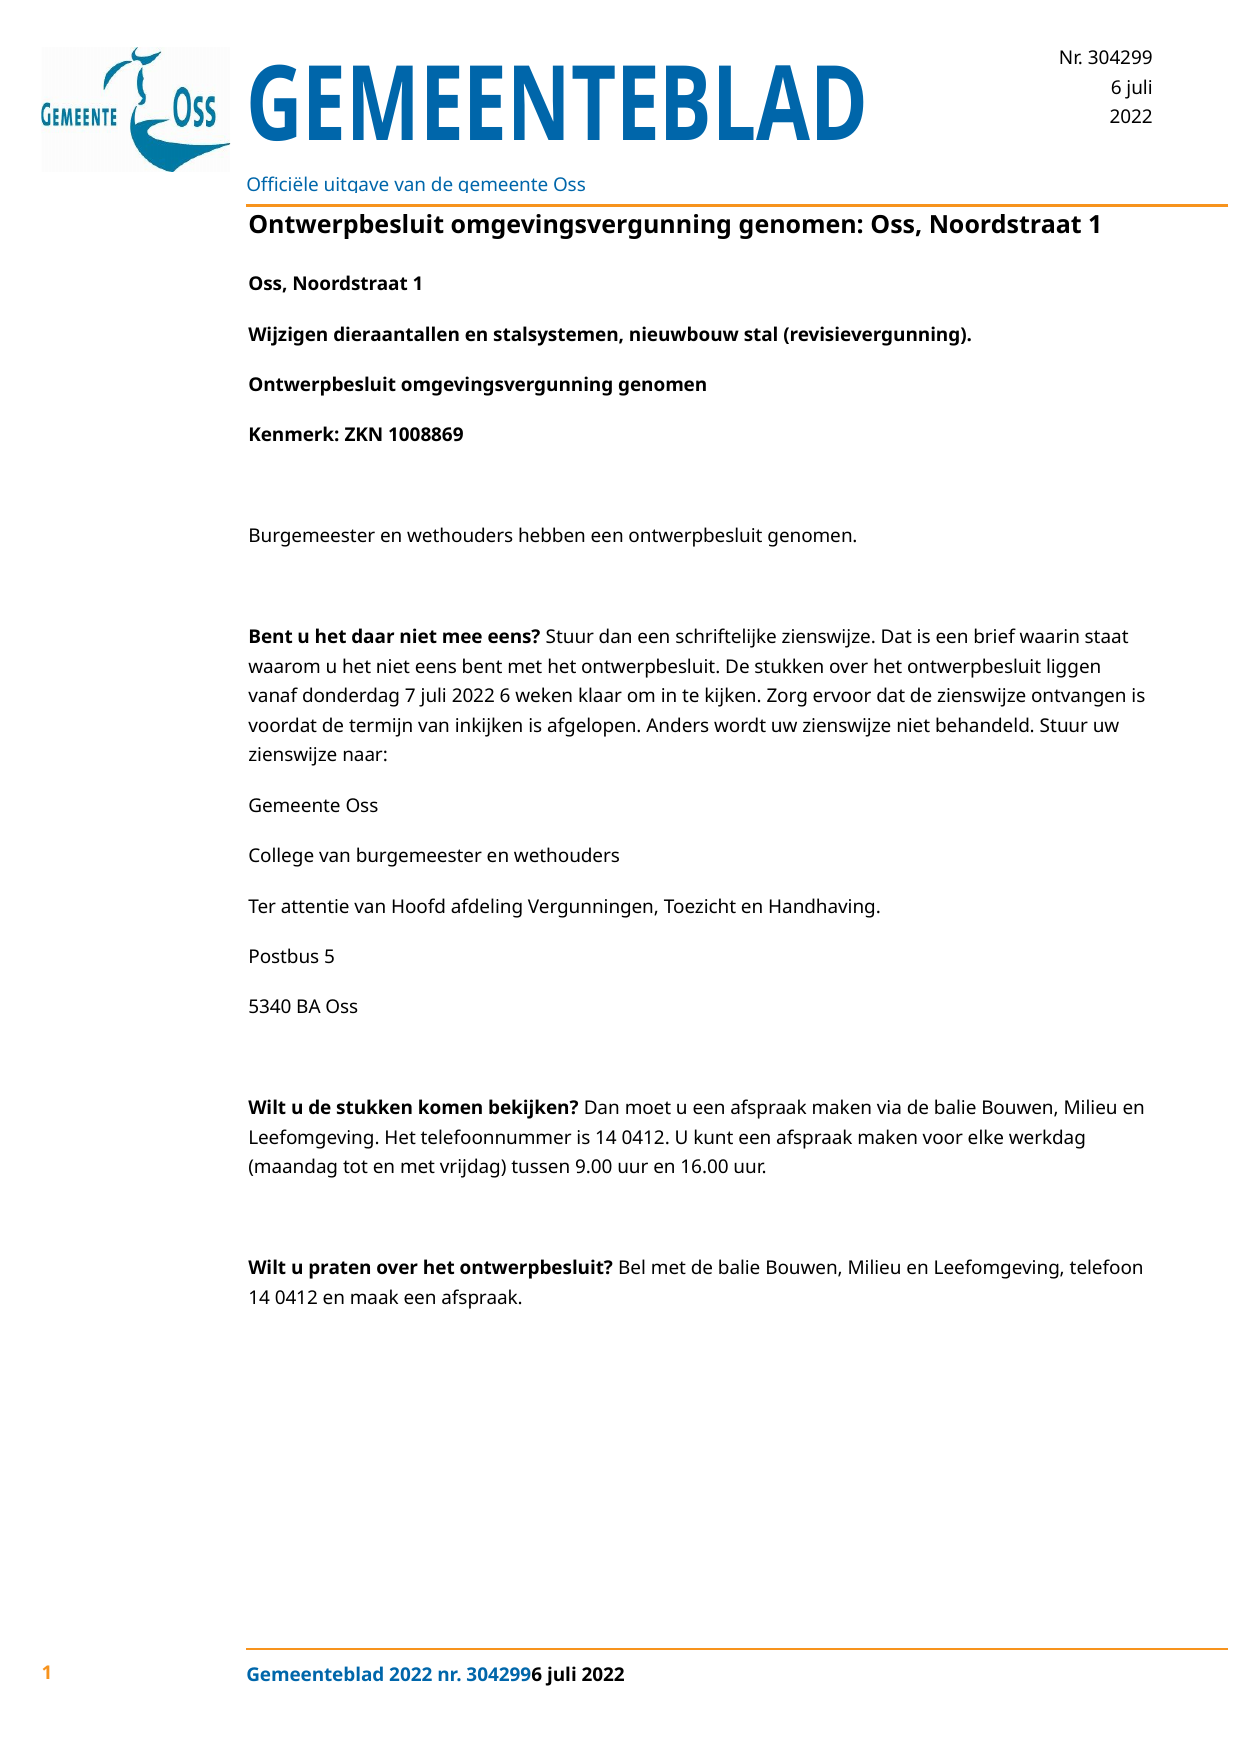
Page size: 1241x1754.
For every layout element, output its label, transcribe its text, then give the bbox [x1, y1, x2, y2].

text 5340 BA Oss [248, 994, 1152, 1019]
text Wilt u praten over het ontwerpbesluit? Bel met de balie Bouwen, Milieu en Leefomgeving, telefoon 14 0412 en maak een afspraak. [248, 1254, 1152, 1310]
text College van burgemeester en wethouders [248, 842, 1152, 868]
text Kenmerk: ZKN 1008869 [248, 422, 1152, 447]
text Ontwerpbesluit omgevingsvergunning genomen [248, 371, 1152, 397]
text Ter attentie van Hoofd afdeling Vergunningen, Toezicht en Handhaving. [248, 893, 1152, 918]
text Wilt u de stukken komen bekijken? Dan moet u een afspraak maken via de balie Bouwen, Milieu en Leefomgeving. Het telefoonnummer is 14 0412. U kunt een afspraak maken voor elke werkdag (maandag tot en met vrijdag) tussen 9.00 uur en 16.00 uur. [248, 1094, 1152, 1179]
text Burgemeester en wethouders hebben een ontwerpbesluit genomen. [248, 522, 1152, 548]
text Gemeente Oss [248, 792, 1152, 818]
text Wijzigen dieraantallen en stalsystemen, nieuwbouw stal (revisievergunning). [248, 321, 1152, 346]
text Bent u het daar niet mee eens? Stuur dan een schriftelijke zienswijze. Dat is een brief waarin staat waarom u het niet eens bent met het ontwerpbesluit. De stukken over het ontwerpbesluit liggen vanaf donderdag 7 juli 2022 6 weken klaar om in te kijken. Zorg ervoor dat de zienswijze ontvangen is voordat de termijn van inkijken is afgelopen. Anders wordt uw zienswijze niet behandeld. Stuur uw zienswijze naar: [248, 623, 1152, 767]
text Oss, Noordstraat 1 [248, 270, 1152, 296]
picture [41, 47, 231, 172]
text Postbus 5 [248, 943, 1152, 969]
text Ontwerpbesluit omgevingsvergunning genomen: Oss, Noordstraat 1 [248, 207, 1152, 241]
